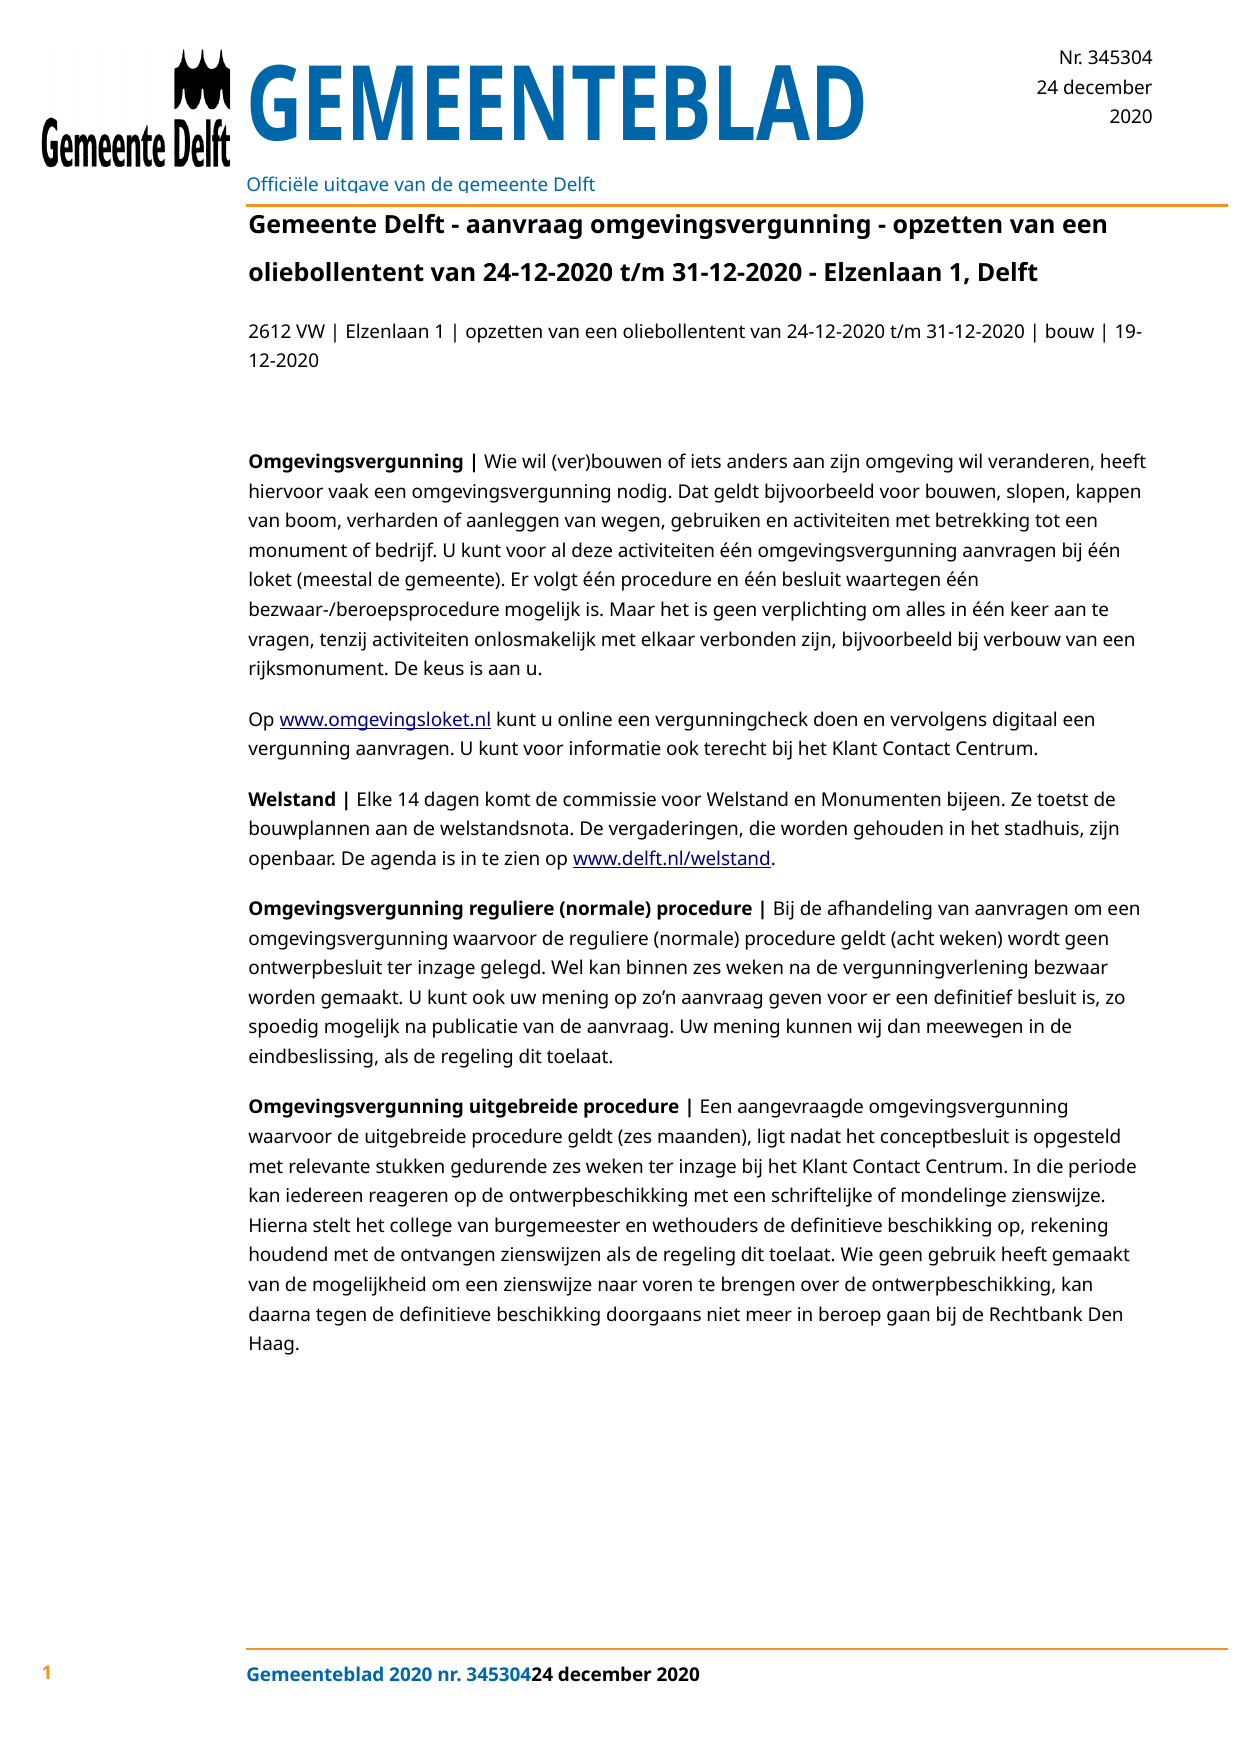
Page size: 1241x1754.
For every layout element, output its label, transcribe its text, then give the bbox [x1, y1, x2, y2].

picture [41, 47, 231, 172]
text Omgevingsvergunning uitgebreide procedure | Een aangevraagde omgevingsvergunning waarvoor de uitgebreide procedure geldt (zes maanden), ligt nadat het conceptbesluit is opgesteld met relevante stukken gedurende zes weken ter inzage bij het Klant Contact Centrum. In die periode kan iedereen reageren op de ontwerpbeschikking met een schriftelijke of mondelinge zienswijze. Hierna stelt het college van burgemeester en wethouders de definitieve beschikking op, rekening houdend met de ontvangen zienswijzen als de regeling dit toelaat. Wie geen gebruik heeft gemaakt van de mogelijkheid om een zienswijze naar voren te brengen over de ontwerpbeschikking, kan daarna tegen de definitieve beschikking doorgaans niet meer in beroep gaan bij de Rechtbank Den Haag. [248, 1094, 1152, 1356]
text Welstand | Elke 14 dagen komt de commissie voor Welstand en Monumenten bijeen. Ze toetst de bouwplannen aan de welstandsnota. De vergaderingen, die worden gehouden in het stadhuis, zijn openbaar. De agenda is in te zien op www.delft.nl/welstand. [248, 786, 1152, 871]
text Omgevingsvergunning | Wie wil (ver)bouwen of iets anders aan zijn omgeving wil veranderen, heeft hiervoor vaak een omgevingsvergunning nodig. Dat geldt bijvoorbeeld voor bouwen, slopen, kappen van boom, verharden of aanleggen van wegen, gebruiken en activiteiten met betrekking tot een monument of bedrijf. U kunt voor al deze activiteiten één omgevingsvergunning aanvragen bij één loket (meestal de gemeente). Er volgt één procedure en één besluit waartegen één bezwaar-/beroepsprocedure mogelijk is. Maar het is geen verplichting om alles in één keer aan te vragen, tenzij activiteiten onlosmakelijk met elkaar verbonden zijn, bijvoorbeeld bij verbouw van een rijksmonument. De keus is aan u. [248, 448, 1152, 681]
text 2612 VW | Elzenlaan 1 | opzetten van een oliebollentent van 24-12-2020 t/m 31-12-2020 | bouw | 19-12-2020 [248, 318, 1152, 373]
text Op www.omgevingsloket.nl kunt u online een vergunningcheck doen en vervolgens digitaal een vergunning aanvragen. U kunt voor informatie ook terecht bij het Klant Contact Centrum. [248, 706, 1152, 761]
text Omgevingsvergunning reguliere (normale) procedure | Bij de afhandeling van aanvragen om een omgevingsvergunning waarvoor de reguliere (normale) procedure geldt (acht weken) wordt geen ontwerpbesluit ter inzage gelegd. Wel kan binnen zes weken na de vergunningverlening bezwaar worden gemaakt. U kunt ook uw mening op zo’n aanvraag geven voor er een definitief besluit is, zo spoedig mogelijk na publicatie van de aanvraag. Uw mening kunnen wij dan meewegen in de eindbeslissing, als de regeling dit toelaat. [248, 895, 1152, 1069]
text Gemeente Delft - aanvraag omgevingsvergunning - opzetten van een oliebollentent van 24-12-2020 t/m 31-12-2020 - Elzenlaan 1, Delft [248, 207, 1152, 288]
